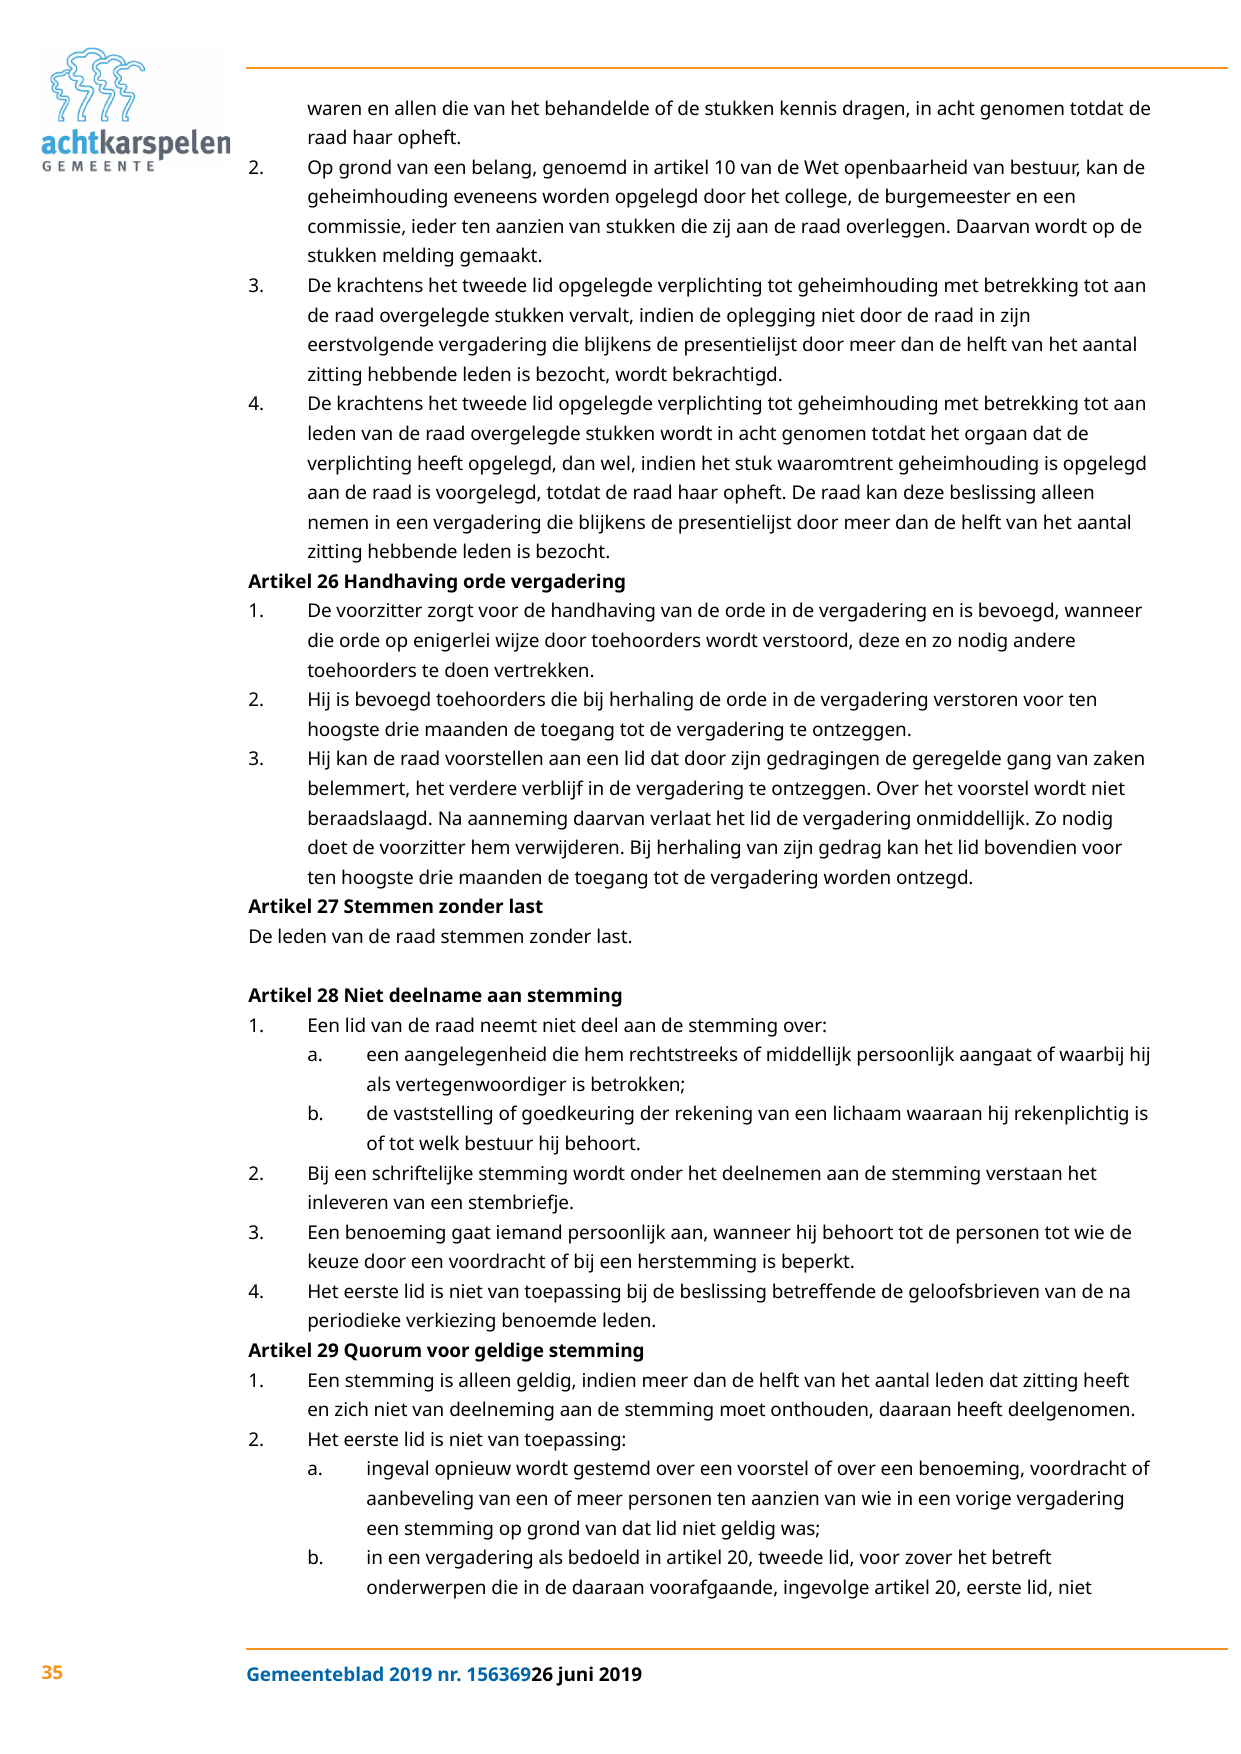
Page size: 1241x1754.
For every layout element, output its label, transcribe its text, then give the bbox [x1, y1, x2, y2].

list de vaststelling of goedkeuring der rekening van een lichaam waaraan hij rekenplichtig is of tot welk bestuur hij behoort. [307, 1101, 1152, 1156]
list Hij kan de raad voorstellen aan een lid dat door zijn gedragingen de geregelde gang van zaken belemmert, het verdere verblijf in de vergadering te ontzeggen. Over het voorstel wordt niet beraadslaagd. Na aanneming daarvan verlaat het lid de vergadering onmiddellijk. Zo nodig doet de voorzitter hem verwijderen. Bij herhaling van zijn gedrag kan het lid bovendien voor ten hoogste drie maanden de toegang tot de vergadering worden ontzegd. [248, 746, 1152, 890]
text Artikel 27 Stemmen zonder last [248, 893, 1152, 919]
list De krachtens het tweede lid opgelegde verplichting tot geheimhouding met betrekking tot aan de raad overgelegde stukken vervalt, indien de oplegging niet door de raad in zijn eerstvolgende vergadering die blijkens de presentielijst door meer dan de helft van het aantal zitting hebbende leden is bezocht, wordt bekrachtigd. [248, 272, 1152, 387]
list Het eerste lid is niet van toepassing bij de beslissing betreffende de geloofsbrieven van de na periodieke verkiezing benoemde leden. [248, 1278, 1152, 1333]
picture [41, 47, 231, 172]
text Artikel 28 Niet deelname aan stemming [248, 982, 1152, 1008]
text De leden van de raad stemmen zonder last. [248, 923, 1152, 949]
list Een benoeming gaat iemand persoonlijk aan, wanneer hij behoort tot de personen tot wie de keuze door een voordracht of bij een herstemming is beperkt. [248, 1219, 1152, 1274]
text Artikel 26 Handhaving orde vergadering [248, 568, 1152, 594]
list De voorzitter zorgt voor de handhaving van de orde in de vergadering en is bevoegd, wanneer die orde op enigerlei wijze door toehoorders wordt verstoord, deze en zo nodig andere toehoorders te doen vertrekken. [248, 598, 1152, 683]
list Op grond van een belang, genoemd in artikel 10 van de Wet openbaarheid van bestuur, kan de geheimhouding eveneens worden opgelegd door het college, de burgemeester en een commissie, ieder ten aanzien van stukken die zij aan de raad overleggen. Daarvan wordt op de stukken melding gemaakt. [248, 154, 1152, 268]
list Hij is bevoegd toehoorders die bij herhaling de orde in de vergadering verstoren voor ten hoogste drie maanden de toegang tot de vergadering te ontzeggen. [248, 686, 1152, 742]
list Bij een schriftelijke stemming wordt onder het deelnemen aan de stemming verstaan het inleveren van een stembriefje. [248, 1160, 1152, 1215]
list De krachtens het tweede lid opgelegde verplichting tot geheimhouding met betrekking tot aan leden van de raad overgelegde stukken wordt in acht genomen totdat het orgaan dat de verplichting heeft opgelegd, dan wel, indien het stuk waaromtrent geheimhouding is opgelegd aan de raad is voorgelegd, totdat de raad haar opheft. De raad kan deze beslissing alleen nemen in een vergadering die blijkens de presentielijst door meer dan de helft van het aantal zitting hebbende leden is bezocht. [248, 391, 1152, 564]
list Een stemming is alleen geldig, indien meer dan de helft van het aantal leden dat zitting heeft en zich niet van deelneming aan de stemming moet onthouden, daaraan heeft deelgenomen. [248, 1367, 1152, 1422]
list in een vergadering als bedoeld in artikel 20, tweede lid, voor zover het betreft onderwerpen die in de daaraan voorafgaande, ingevolge artikel 20, eerste lid, niet [307, 1544, 1152, 1600]
list Een lid van de raad neemt niet deel aan de stemming over: [248, 1012, 1152, 1038]
list Het eerste lid is niet van toepassing: [248, 1426, 1152, 1452]
text Artikel 29 Quorum voor geldige stemming [248, 1337, 1152, 1363]
list ingeval opnieuw wordt gestemd over een voorstel of over een benoeming, voordracht of aanbeveling van een of meer personen ten aanzien van wie in een vorige vergadering een stemming op grond van dat lid niet geldig was; [307, 1456, 1152, 1541]
list waren en allen die van het behandelde of de stukken kennis dragen, in acht genomen totdat de raad haar opheft. [248, 95, 1152, 150]
list een aangelegenheid die hem rechtstreeks of middellijk persoonlijk aangaat of waarbij hij als vertegenwoordiger is betrokken; [307, 1041, 1152, 1097]
